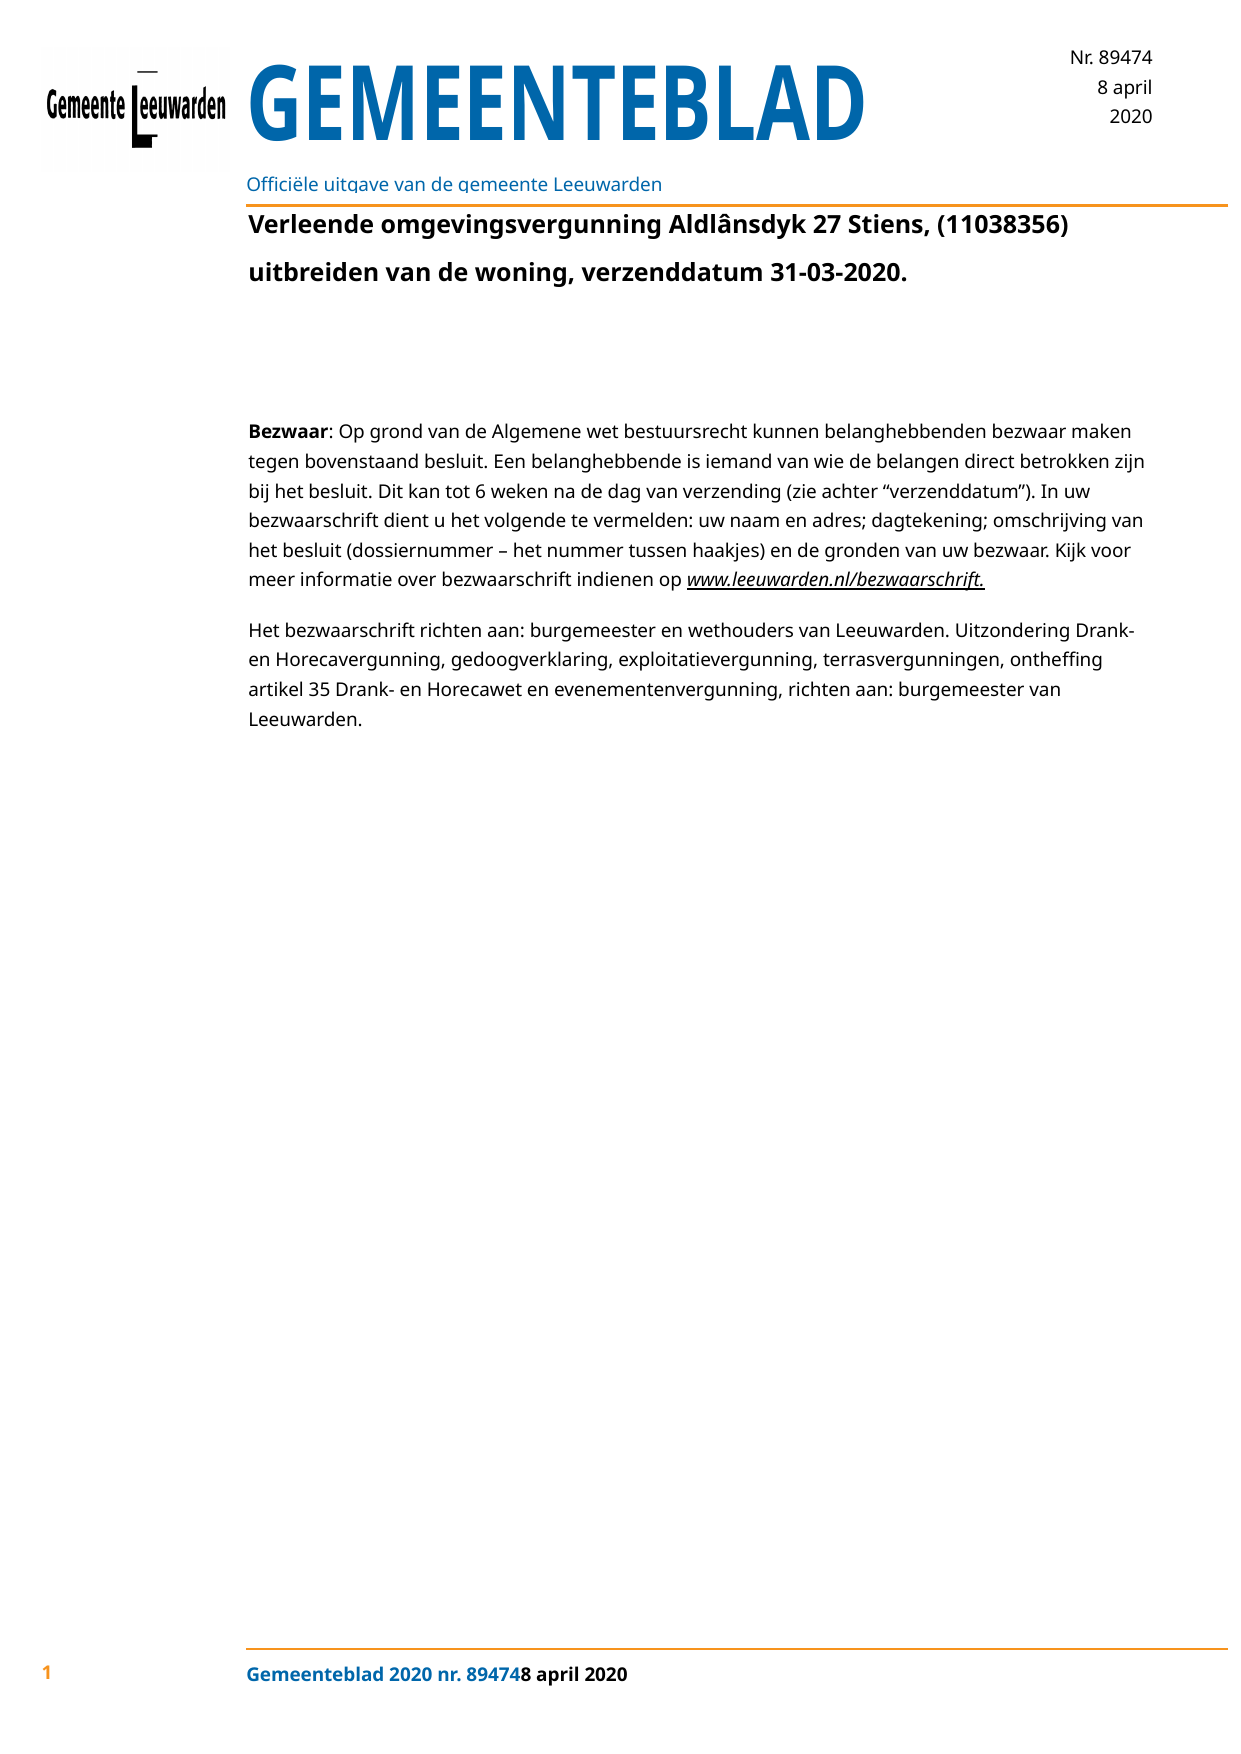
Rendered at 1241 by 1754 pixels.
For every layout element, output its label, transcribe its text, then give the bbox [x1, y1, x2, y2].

text Bezwaar: Op grond van de Algemene wet bestuursrecht kunnen belanghebbenden bezwaar maken tegen bovenstaand besluit. Een belanghebbende is iemand van wie de belangen direct betrokken zijn bij het besluit. Dit kan tot 6 weken na de dag van verzending (zie achter “verzenddatum”). In uw bezwaarschrift dient u het volgende te vermelden: uw naam en adres; dagtekening; omschrijving van het besluit (dossiernummer – het nummer tussen haakjes) en de gronden van uw bezwaar. Kijk voor meer informatie over bezwaarschrift indienen op www.leeuwarden.nl/bezwaarschrift. [248, 419, 1152, 592]
text Het bezwaarschrift richten aan: burgemeester en wethouders van Leeuwarden. Uitzondering Drank- en Horecavergunning, gedoogverklaring, exploitatievergunning, terrasvergunningen, ontheffing artikel 35 Drank- en Horecawet en evenementenvergunning, richten aan: burgemeester van Leeuwarden. [248, 617, 1152, 732]
picture [41, 47, 231, 172]
text Verleende omgevingsvergunning Aldlânsdyk 27 Stiens, (11038356) uitbreiden van de woning, verzenddatum 31-03-2020. [248, 207, 1152, 288]
